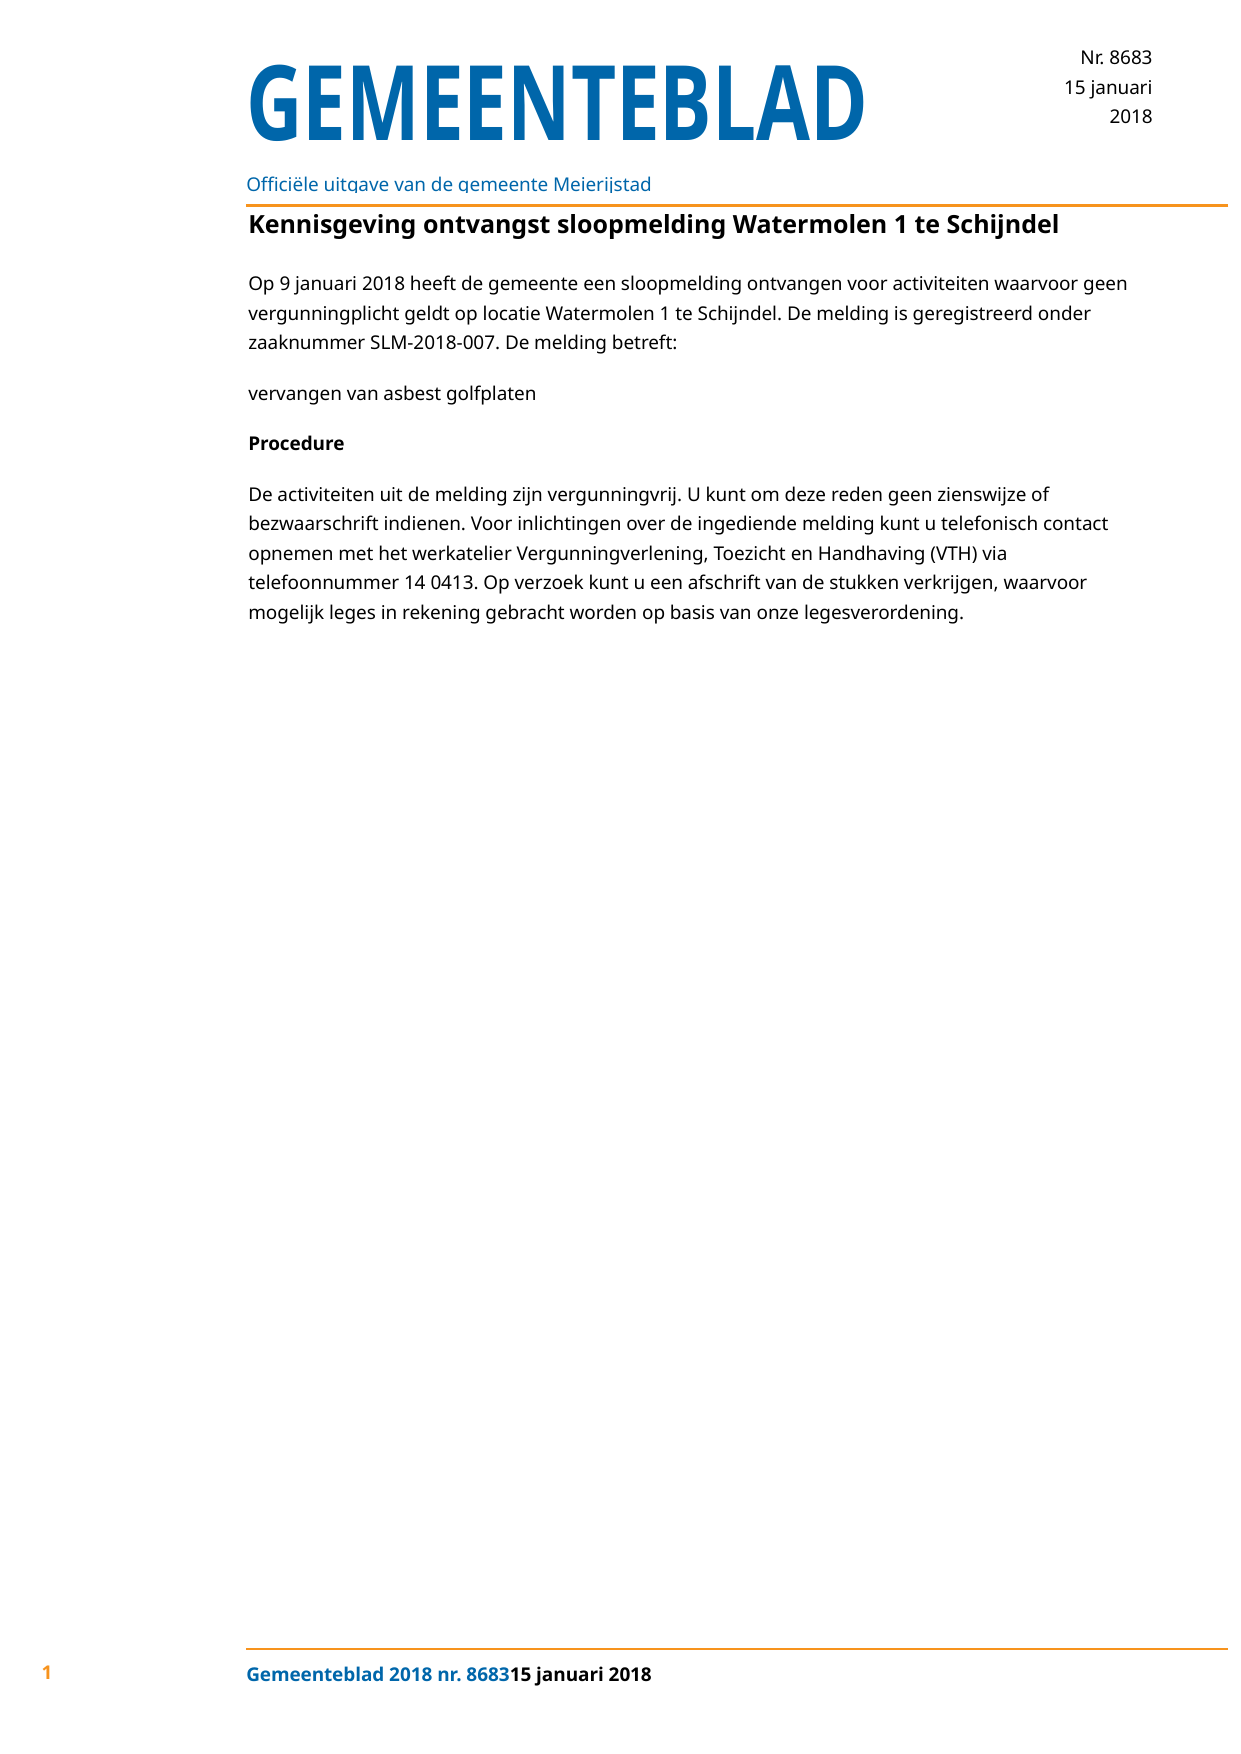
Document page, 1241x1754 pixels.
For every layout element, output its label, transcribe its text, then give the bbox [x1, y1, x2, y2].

text Op 9 januari 2018 heeft de gemeente een sloopmelding ontvangen voor activiteiten waarvoor geen vergunningplicht geldt op locatie Watermolen 1 te Schijndel. De melding is geregistreerd onder zaaknummer SLM-2018-007. De melding betreft: [248, 270, 1152, 355]
text vervangen van asbest golfplaten [248, 380, 1152, 406]
text Kennisgeving ontvangst sloopmelding Watermolen 1 te Schijndel [248, 207, 1152, 241]
picture [41, 47, 231, 172]
text Procedure [248, 430, 1152, 456]
text De activiteiten uit de melding zijn vergunningvrij. U kunt om deze reden geen zienswijze of bezwaarschrift indienen. Voor inlichtingen over de ingediende melding kunt u telefonisch contact opnemen met het werkatelier Vergunningverlening, Toezicht en Handhaving (VTH) via telefoonnummer 14 0413. Op verzoek kunt u een afschrift van de stukken verkrijgen, waarvoor mogelijk leges in rekening gebracht worden op basis van onze legesverordening. [248, 481, 1152, 625]
